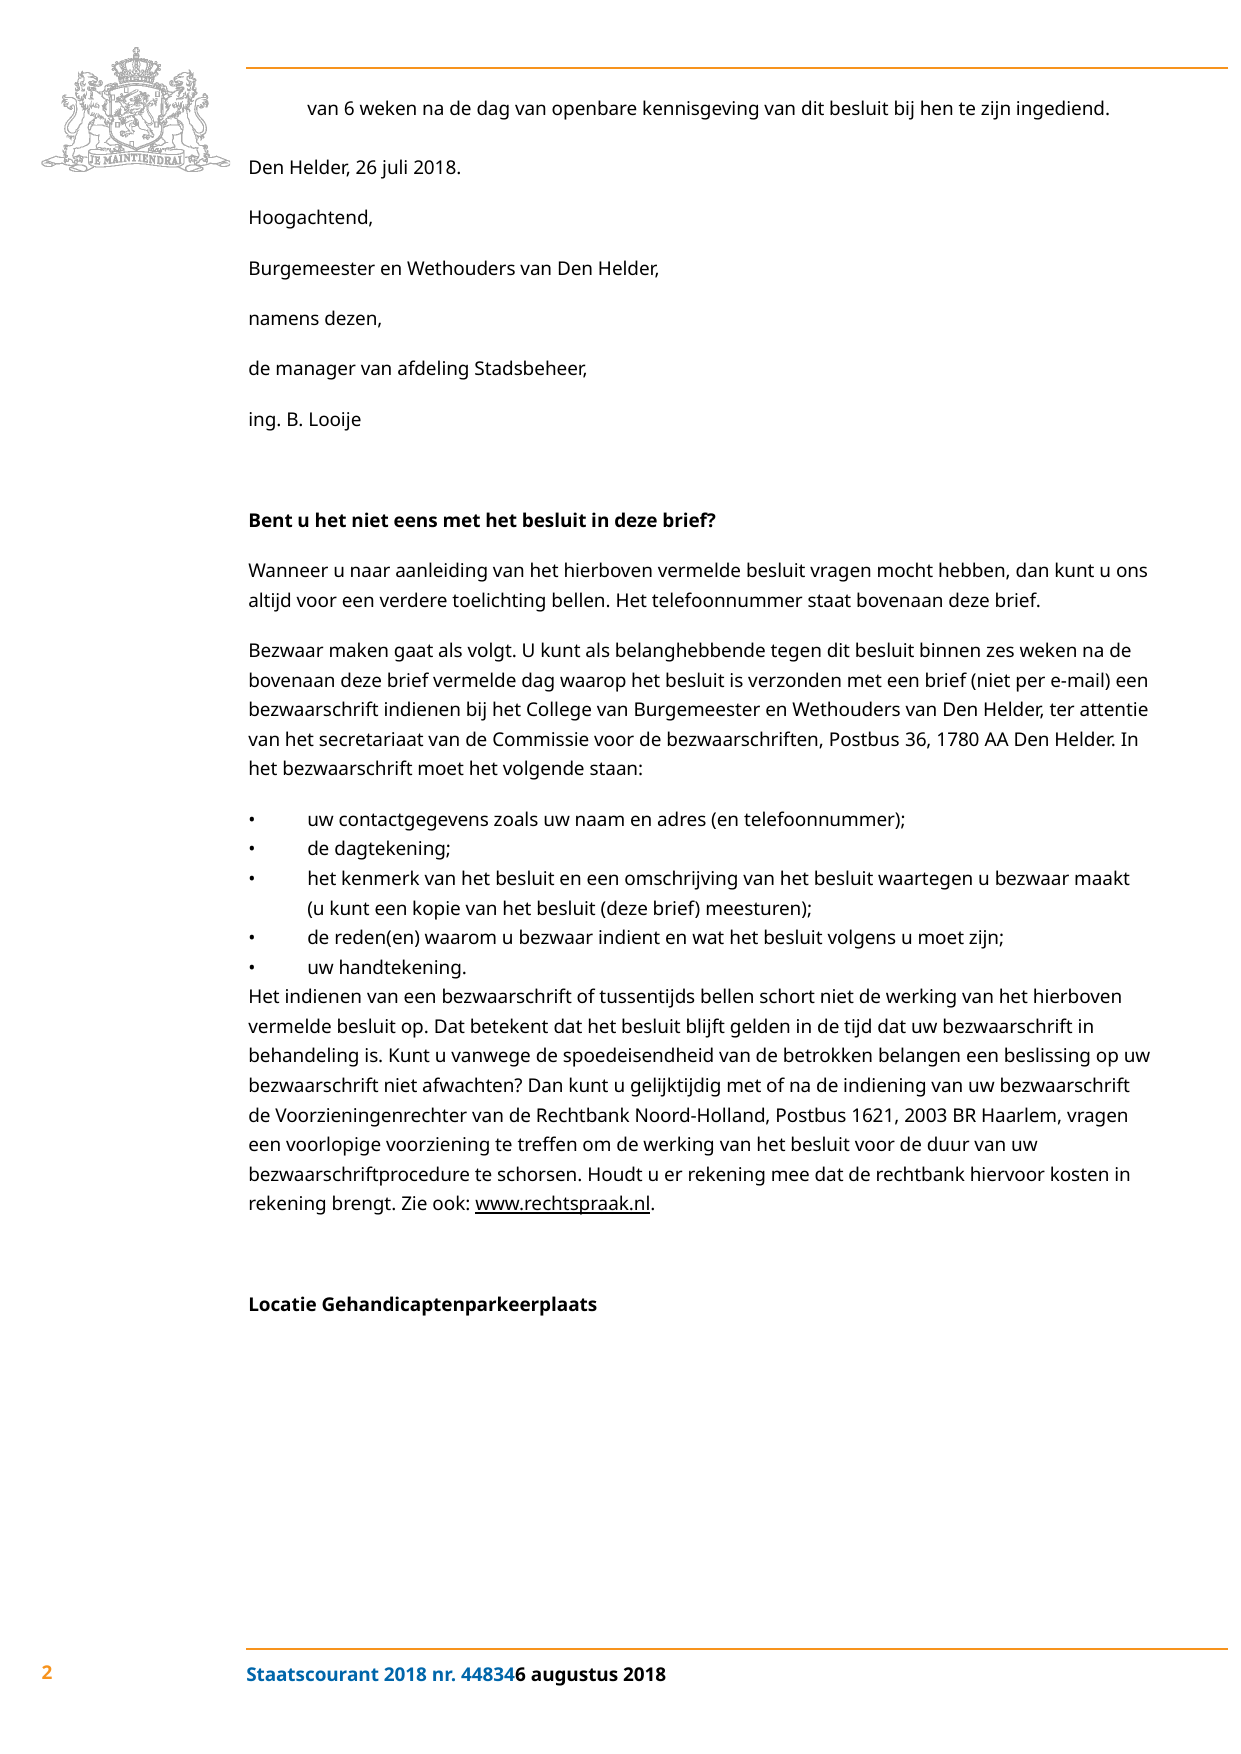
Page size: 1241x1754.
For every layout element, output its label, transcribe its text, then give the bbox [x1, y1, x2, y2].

list het kenmerk van het besluit en een omschrijving van het besluit waartegen u bezwaar maakt (u kunt een kopie van het besluit (deze brief) meesturen); [248, 865, 1152, 921]
list uw handtekening. [248, 954, 1152, 980]
text Bezwaar maken gaat als volgt. U kunt als belanghebbende tegen dit besluit binnen zes weken na de bovenaan deze brief vermelde dag waarop het besluit is verzonden met een brief (niet per e-mail) een bezwaarschrift indienen bij het College van Burgemeester en Wethouders van Den Helder, ter attentie van het secretariaat van de Commissie voor de bezwaarschriften, Postbus 36, 1780 AA Den Helder. In het bezwaarschrift moet het volgende staan: [248, 637, 1152, 781]
text Locatie Gehandicaptenparkeerplaats [248, 1291, 1152, 1317]
list van 6 weken na de dag van openbare kennisgeving van dit besluit bij hen te zijn ingediend. [248, 95, 1152, 121]
text ing. B. Looije [248, 406, 1152, 432]
list uw contactgegevens zoals uw naam en adres (en telefoonnummer); [248, 806, 1152, 832]
text Den Helder, 26 juli 2018. [248, 154, 1152, 180]
text Het indienen van een bezwaarschrift of tussentijds bellen schort niet de werking van het hierboven vermelde besluit op. Dat betekent dat het besluit blijft gelden in de tijd dat uw bezwaarschrift in behandeling is. Kunt u vanwege de spoedeisendheid van de betrokken belangen een beslissing op uw bezwaarschrift niet afwachten? Dan kunt u gelijktijdig met of na de indiening van uw bezwaarschrift de Voorzieningenrechter van de Rechtbank Noord-Holland, Postbus 1621, 2003 BR Haarlem, vragen een voorlopige voorziening te treffen om de werking van het besluit voor de duur van uw bezwaarschriftprocedure te schorsen. Houdt u er rekening mee dat de rechtbank hiervoor kosten in rekening brengt. Zie ook: www.rechtspraak.nl. [248, 983, 1152, 1216]
text Bent u het niet eens met het besluit in deze brief? [248, 507, 1152, 533]
text Wanneer u naar aanleiding van het hierboven vermelde besluit vragen mocht hebben, dan kunt u ons altijd voor een verdere toelichting bellen. Het telefoonnummer staat bovenaan deze brief. [248, 557, 1152, 613]
list de reden(en) waarom u bezwaar indient en wat het besluit volgens u moet zijn; [248, 924, 1152, 950]
text Burgemeester en Wethouders van Den Helder, [248, 255, 1152, 281]
text namens dezen, [248, 305, 1152, 331]
picture [41, 47, 231, 172]
text de manager van afdeling Stadsbeheer, [248, 356, 1152, 381]
text Hoogachtend, [248, 204, 1152, 230]
list de dagtekening; [248, 836, 1152, 861]
